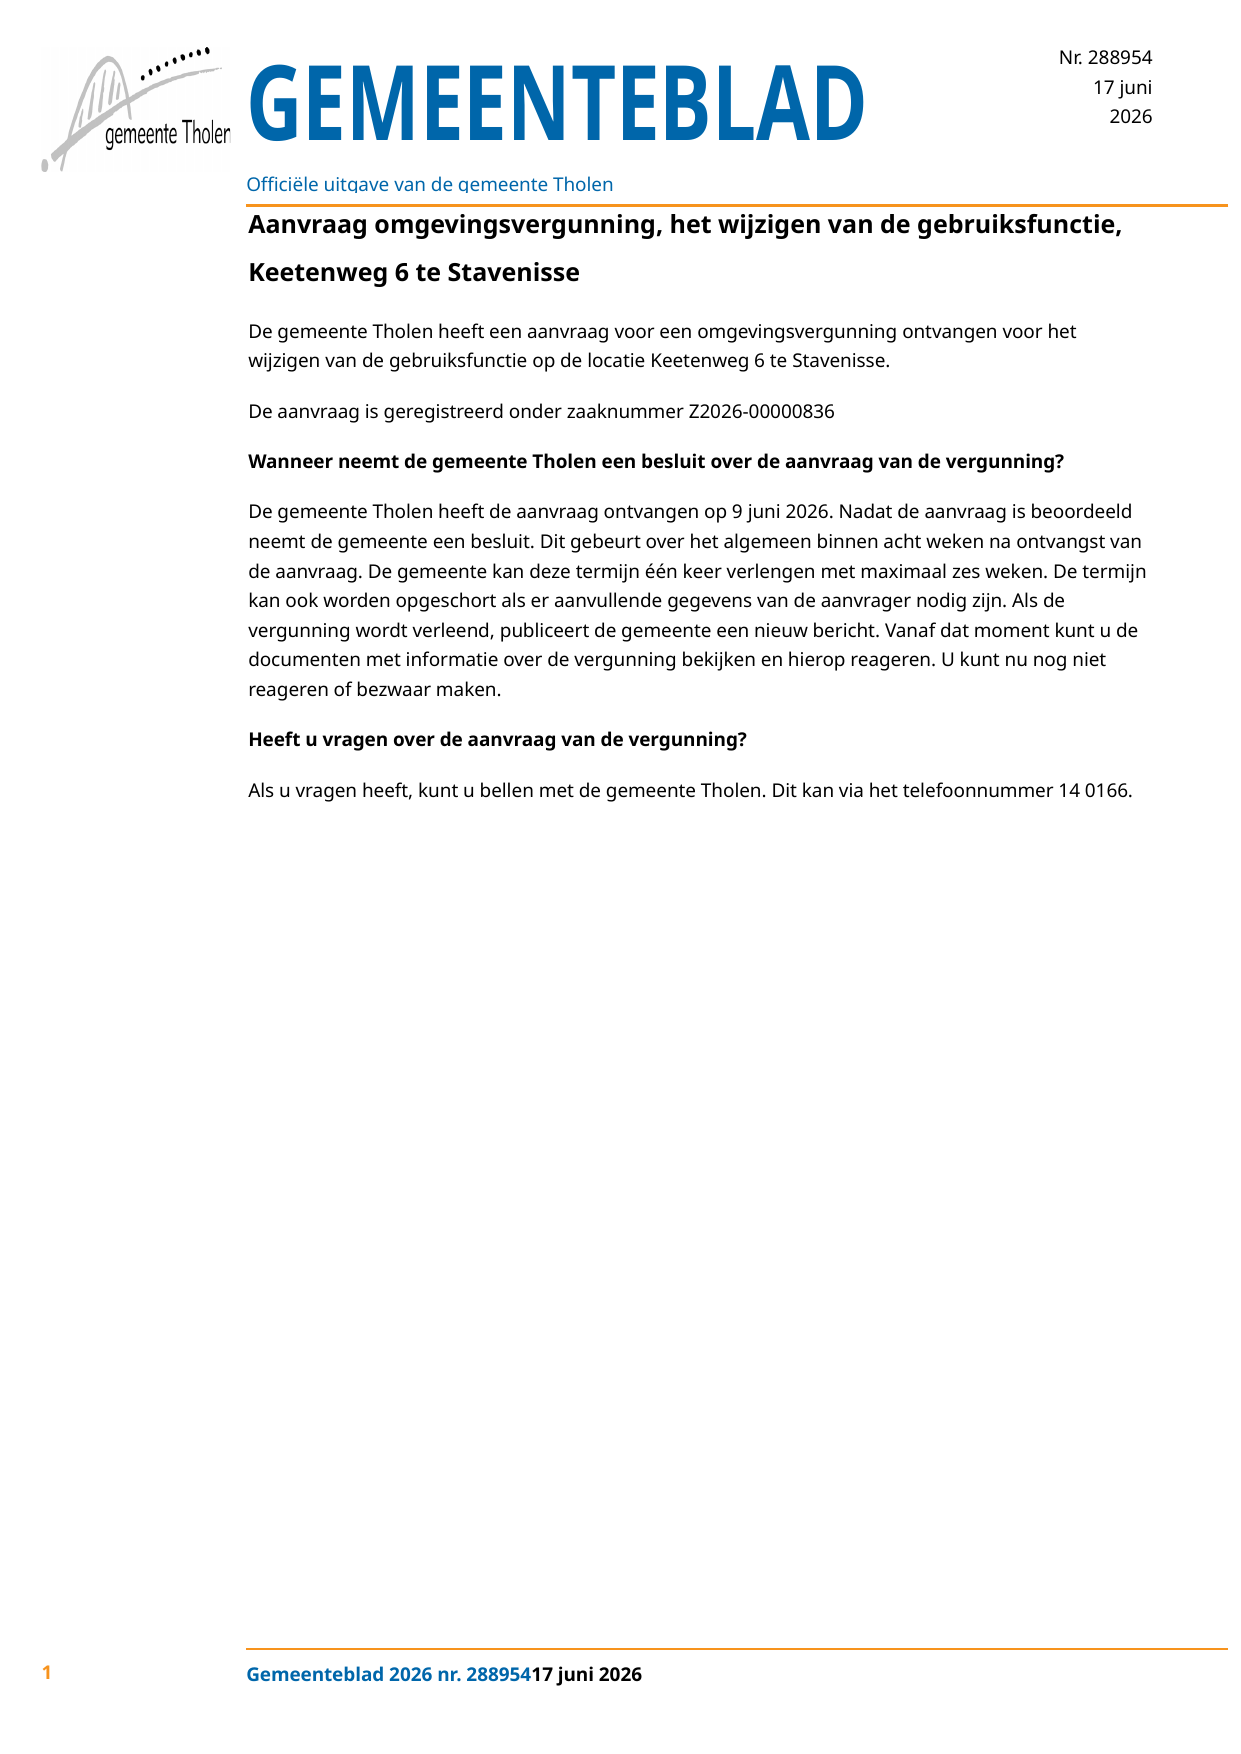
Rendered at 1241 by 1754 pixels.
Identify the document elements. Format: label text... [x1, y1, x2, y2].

text De gemeente Tholen heeft een aanvraag voor een omgevingsvergunning ontvangen voor het wijzigen van de gebruiksfunctie op de locatie Keetenweg 6 te Stavenisse. [248, 318, 1152, 373]
text Wanneer neemt de gemeente Tholen een besluit over de aanvraag van de vergunning? [248, 448, 1152, 474]
text Als u vragen heeft, kunt u bellen met de gemeente Tholen. Dit kan via het telefoonnummer 14 0166. [248, 777, 1152, 803]
text Heeft u vragen over de aanvraag van de vergunning? [248, 727, 1152, 752]
text De gemeente Tholen heeft de aanvraag ontvangen op 9 juni 2026. Nadat de aanvraag is beoordeeld neemt de gemeente een besluit. Dit gebeurt over het algemeen binnen acht weken na ontvangst van de aanvraag. De gemeente kan deze termijn één keer verlengen met maximaal zes weken. De termijn kan ook worden opgeschort als er aanvullende gegevens van de aanvrager nodig zijn. Als de vergunning wordt verleend, publiceert de gemeente een nieuw bericht. Vanaf dat moment kunt u de documenten met informatie over de vergunning bekijken en hierop reageren. U kunt nu nog niet reageren of bezwaar maken. [248, 499, 1152, 702]
picture [41, 47, 231, 172]
text Aanvraag omgevingsvergunning, het wijzigen van de gebruiksfunctie, Keetenweg 6 te Stavenisse [248, 207, 1152, 288]
text De aanvraag is geregistreerd onder zaaknummer Z2026-00000836 [248, 398, 1152, 424]
